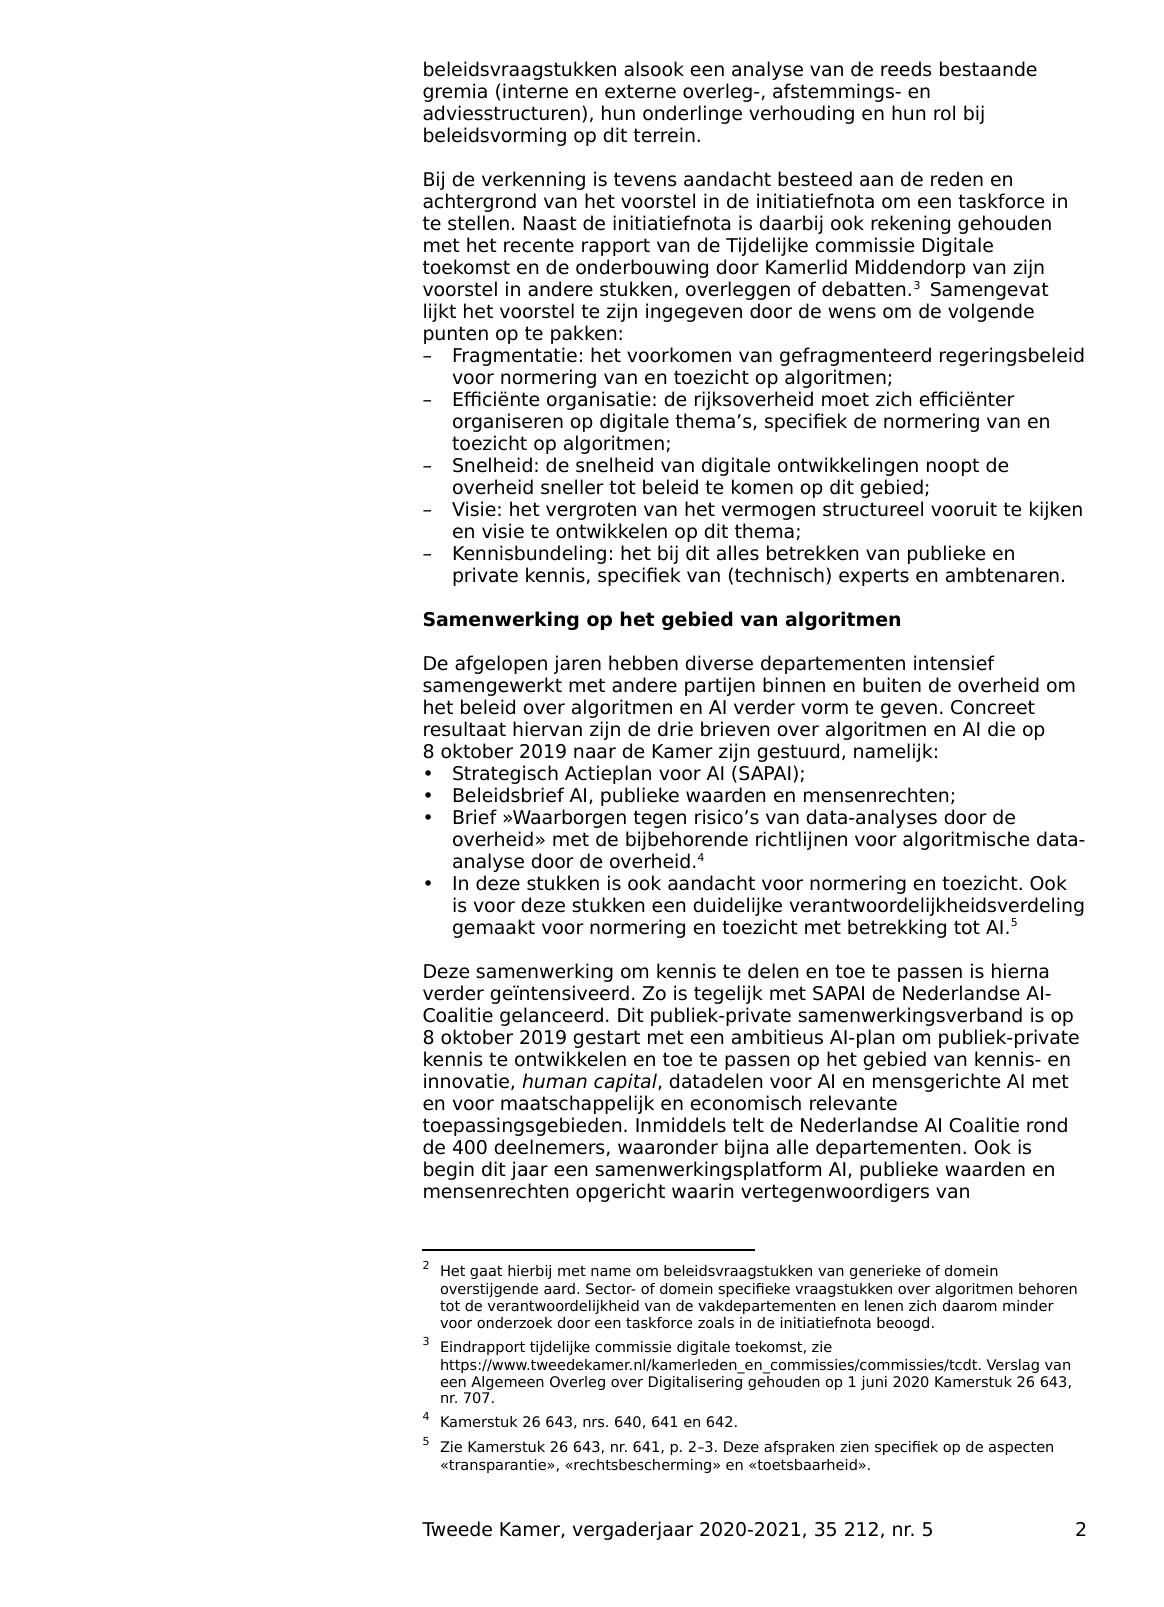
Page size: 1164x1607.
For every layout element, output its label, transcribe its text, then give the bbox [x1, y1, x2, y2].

text Zie Kamerstuk 26 643, nr. 641, p. 2–3. Deze afspraken zien specifiek op de aspecten «transparantie», «rechtsbescherming» en «toetsbaarheid». [422, 1435, 1087, 1474]
text – Fragmentatie: het voorkomen van gefragmenteerd regeringsbeleid voor normering van en toezicht op algoritmen; [422, 345, 1087, 389]
text beleidsvraagstukken alsook een analyse van de reeds bestaande gremia (interne en externe overleg-, afstemmings- en adviesstructuren), hun onderlinge verhouding en hun rol bij beleidsvorming op dit terrein. [422, 59, 1087, 147]
text Bij de verkenning is tevens aandacht besteed aan de reden en achtergrond van het voorstel in de initiatiefnota om een taskforce in te stellen. Naast de initiatiefnota is daarbij ook rekening gehouden met het recente rapport van de Tijdelijke commissie Digitale toekomst en de onderbouwing door Kamerlid Middendorp van zijn voorstel in andere stukken, overleggen of debatten. Samengevat lijkt het voorstel te zijn ingegeven door de wens om de volgende punten op te pakken: [422, 169, 1087, 345]
text Eindrapport tijdelijke commissie digitale toekomst, zie https://www.tweedekamer.nl/kamerleden_en_commissies/commissies/tcdt. Verslag van een Algemeen Overleg over Digitalisering gehouden op 1 juni 2020 Kamerstuk 26 643, nr. 707. [422, 1335, 1087, 1407]
text • Strategisch Actieplan voor AI (SAPAI); [422, 763, 1087, 785]
subtitle Samenwerking op het gebied van algoritmen [422, 609, 1087, 631]
text • Brief »Waarborgen tegen risico’s van data-analyses door de overheid» met de bijbehorende richtlijnen voor algoritmische data-analyse door de overheid. [422, 807, 1087, 873]
text Kamerstuk 26 643, nrs. 640, 641 en 642. [422, 1410, 1087, 1432]
text De afgelopen jaren hebben diverse departementen intensief samengewerkt met andere partijen binnen en buiten de overheid om het beleid over algoritmen en AI verder vorm te geven. Concreet resultaat hiervan zijn de drie brieven over algoritmen en AI die op 8 oktober 2019 naar de Kamer zijn gestuurd, namelijk: [422, 653, 1087, 763]
text – Visie: het vergroten van het vermogen structureel vooruit te kijken en visie te ontwikkelen op dit thema; [422, 499, 1087, 543]
text Deze samenwerking om kennis te delen en toe te passen is hierna verder geïntensiveerd. Zo is tegelijk met SAPAI de Nederlandse AI-Coalitie gelanceerd. Dit publiek-private samenwerkingsverband is op 8 oktober 2019 gestart met een ambitieus AI-plan om publiek-private kennis te ontwikkelen en toe te passen op het gebied van kennis- en innovatie, human capital, datadelen voor AI en mensgerichte AI met en voor maatschappelijk en economisch relevante toepassingsgebieden. Inmiddels telt de Nederlandse AI Coalitie rond de 400 deelnemers, waaronder bijna alle departementen. Ook is begin dit jaar een samenwerkingsplatform AI, publieke waarden en mensenrechten opgericht waarin vertegenwoordigers van [422, 961, 1087, 1203]
text – Efficiënte organisatie: de rijksoverheid moet zich efficiënter organiseren op digitale thema’s, specifiek de normering van en toezicht op algoritmen; [422, 389, 1087, 455]
text Het gaat hierbij met name om beleidsvraagstukken van generieke of domein overstijgende aard. Sector- of domein specifieke vraagstukken over algoritmen behoren tot de verantwoordelijkheid van de vakdepartementen en lenen zich daarom minder voor onderzoek door een taskforce zoals in de initiatiefnota beoogd. [422, 1259, 1087, 1332]
text – Kennisbundeling: het bij dit alles betrekken van publieke en private kennis, specifiek van (technisch) experts en ambtenaren. [422, 543, 1087, 587]
text • Beleidsbrief AI, publieke waarden en mensenrechten; [422, 785, 1087, 807]
text • In deze stukken is ook aandacht voor normering en toezicht. Ook is voor deze stukken een duidelijke verantwoordelijkheidsverdeling gemaakt voor normering en toezicht met betrekking tot AI. [422, 873, 1087, 939]
text – Snelheid: de snelheid van digitale ontwikkelingen noopt de overheid sneller tot beleid te komen op dit gebied; [422, 455, 1087, 499]
